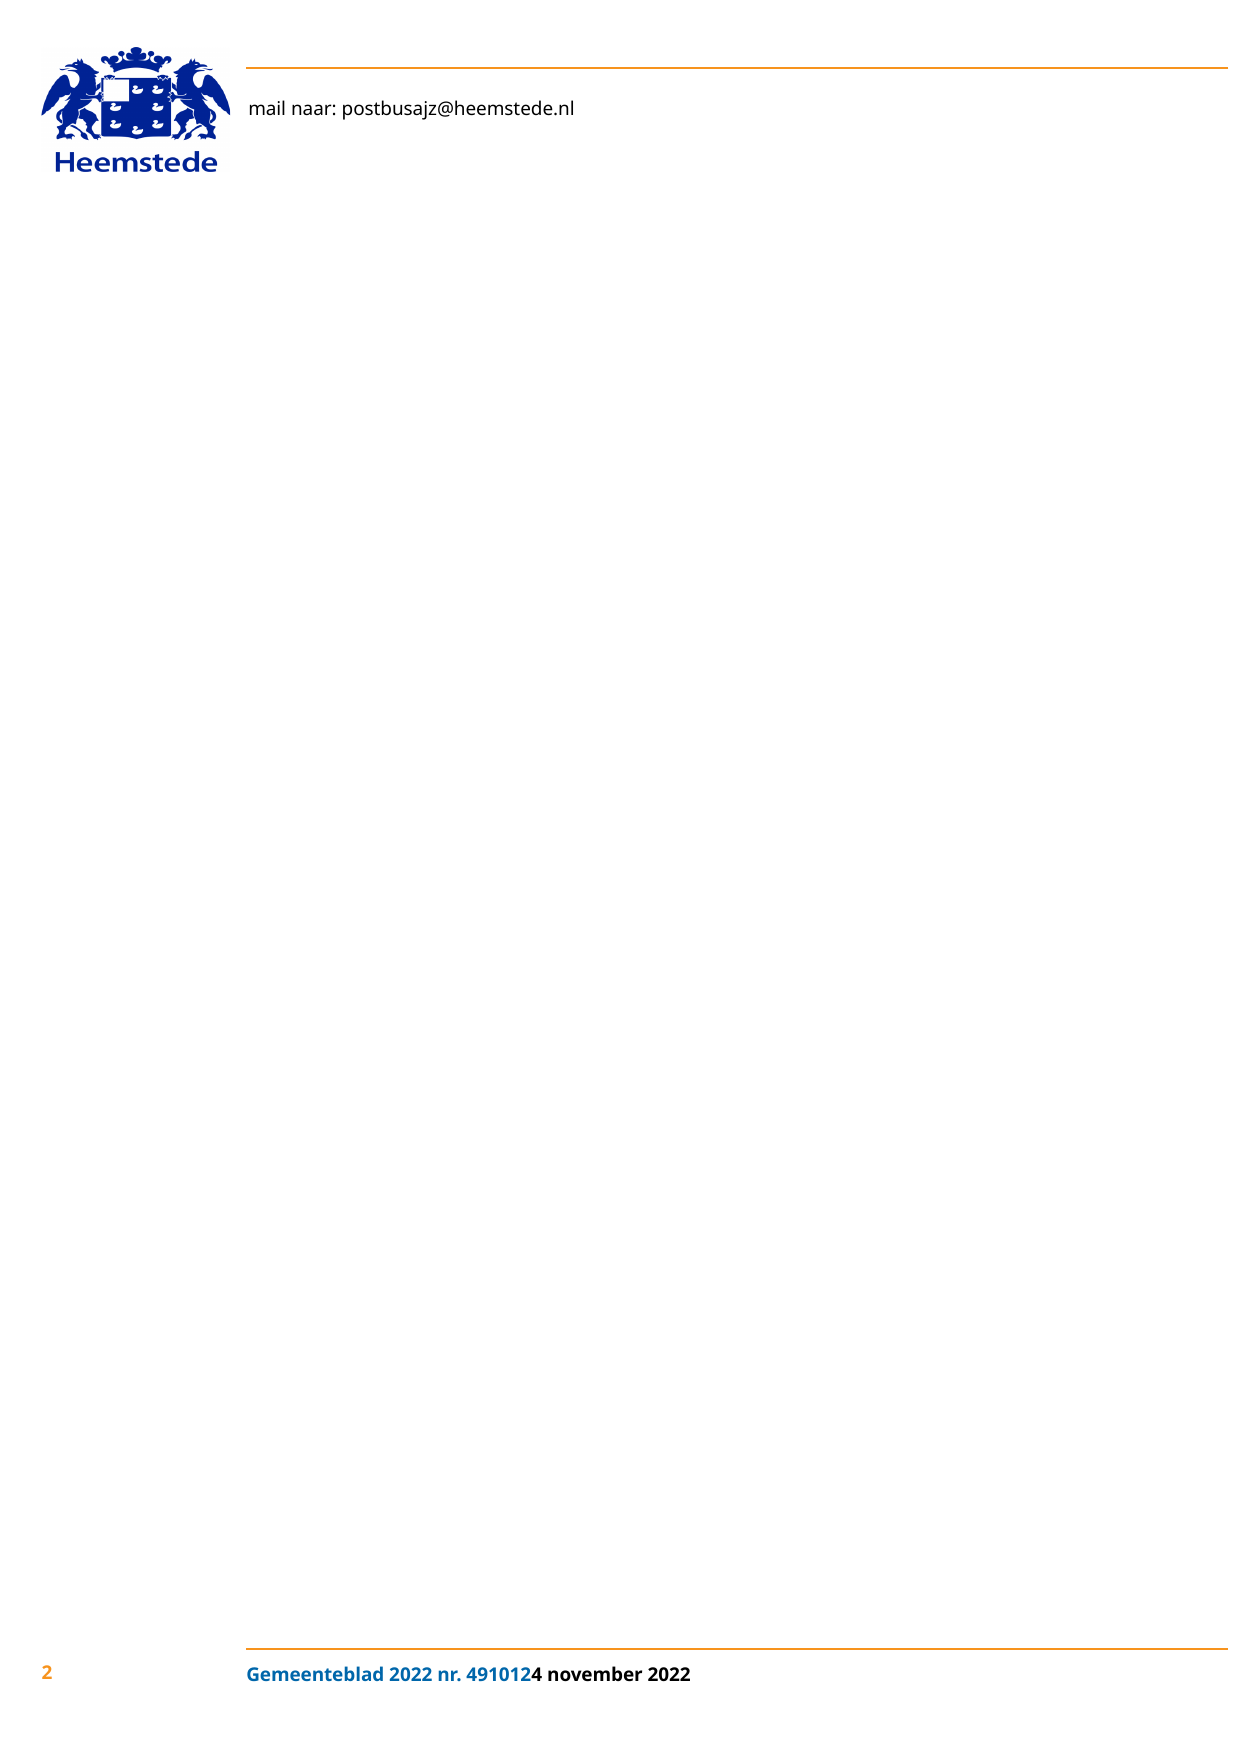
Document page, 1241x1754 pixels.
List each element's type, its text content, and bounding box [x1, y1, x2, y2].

picture [41, 47, 231, 172]
text mail naar: postbusajz@heemstede.nl [248, 95, 1152, 121]
